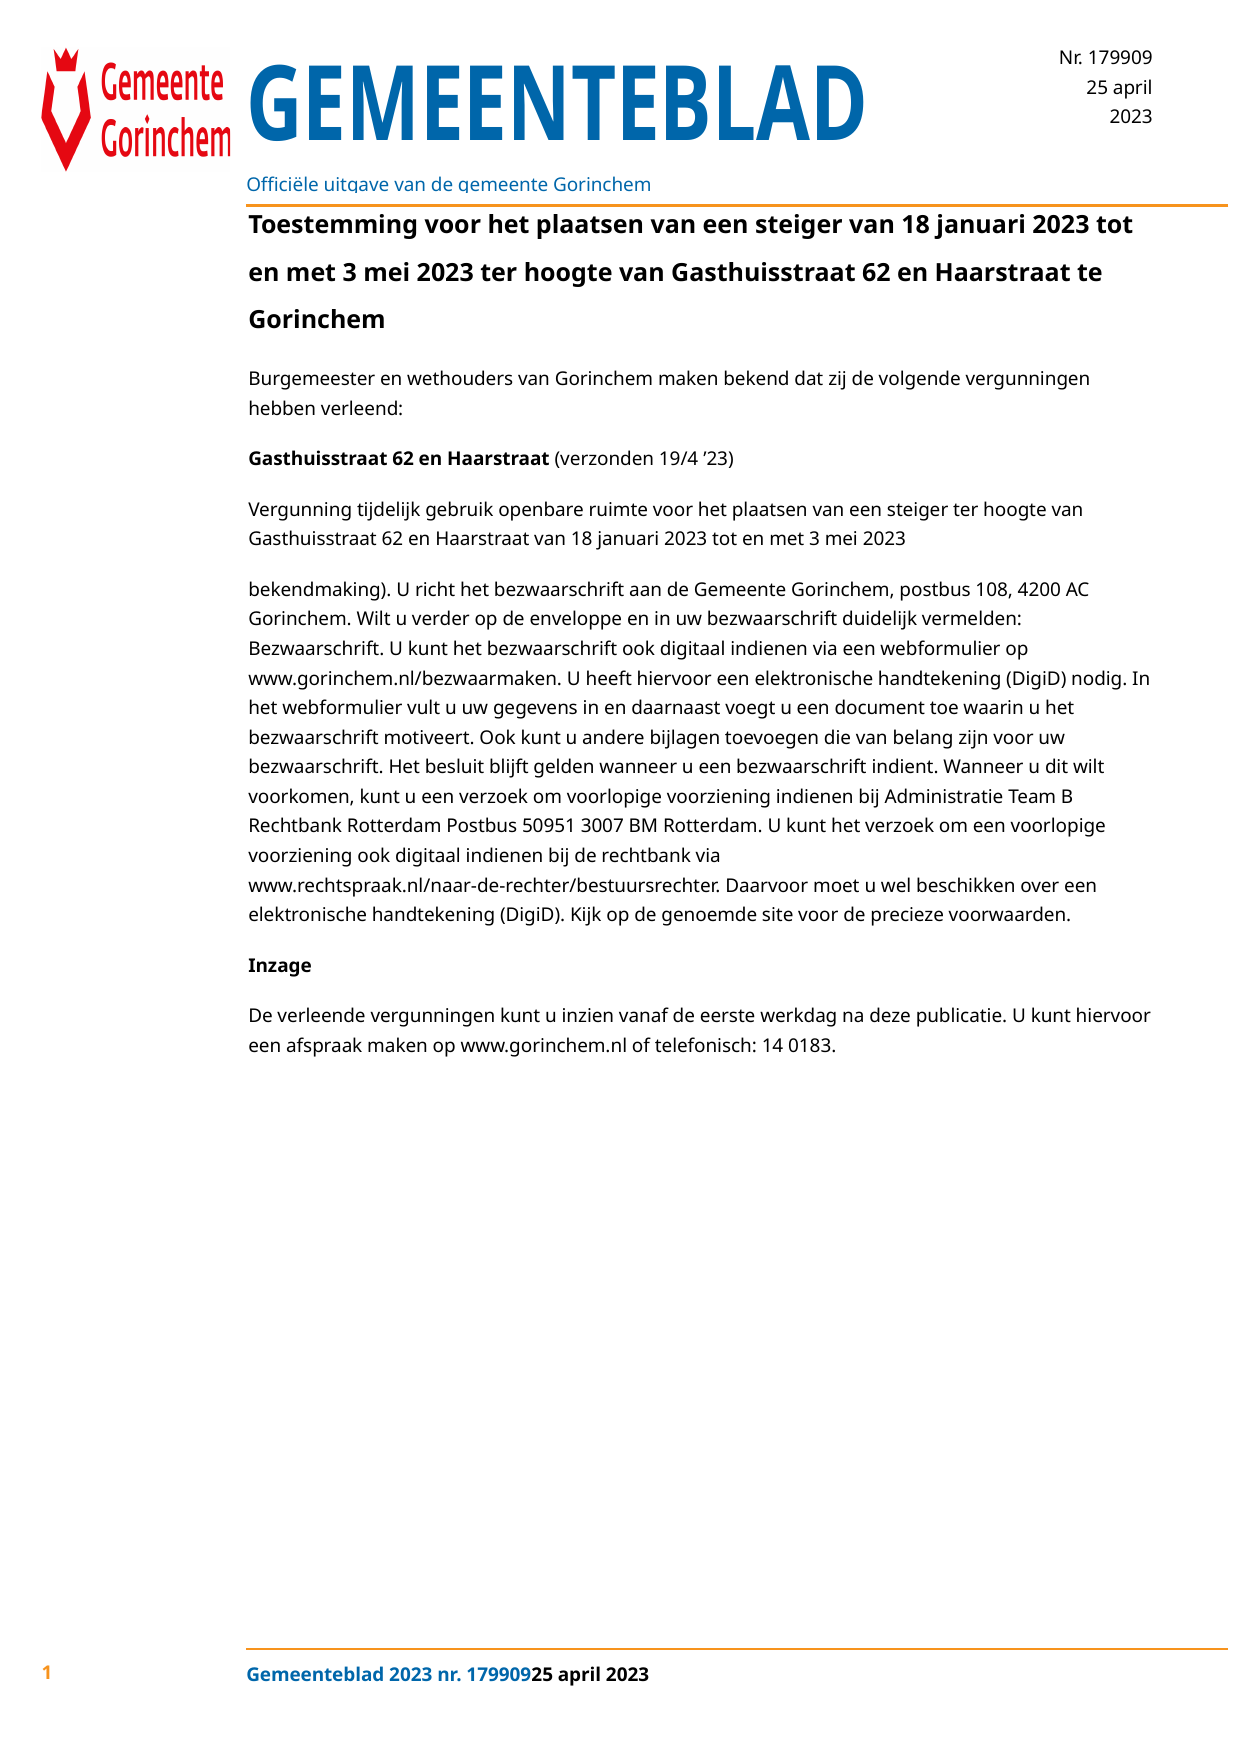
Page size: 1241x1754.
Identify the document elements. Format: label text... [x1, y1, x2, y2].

picture [41, 47, 231, 172]
text Vergunning tijdelijk gebruik openbare ruimte voor het plaatsen van een steiger ter hoogte van Gasthuisstraat 62 en Haarstraat van 18 januari 2023 tot en met 3 mei 2023 [248, 496, 1152, 551]
text Inzage [248, 952, 1152, 977]
text De verleende vergunningen kunt u inzien vanaf de eerste werkdag na deze publicatie. U kunt hiervoor een afspraak maken op www.gorinchem.nl of telefonisch: 14 0183. [248, 1002, 1152, 1057]
text Gasthuisstraat 62 en Haarstraat (verzonden 19/4 ’23) [248, 446, 1152, 471]
text Burgemeester en wethouders van Gorinchem maken bekend dat zij de volgende vergunningen hebben verleend: [248, 366, 1152, 421]
text bekendmaking). U richt het bezwaarschrift aan de Gemeente Gorinchem, postbus 108, 4200 AC Gorinchem. Wilt u verder op de enveloppe en in uw bezwaarschrift duidelijk vermelden: Bezwaarschrift. U kunt het bezwaarschrift ook digitaal indienen via een webformulier op www.gorinchem.nl/bezwaarmaken. U heeft hiervoor een elektronische handtekening (DigiD) nodig. In het webformulier vult u uw gegevens in en daarnaast voegt u een document toe waarin u het bezwaarschrift motiveert. Ook kunt u andere bijlagen toevoegen die van belang zijn voor uw bezwaarschrift. Het besluit blijft gelden wanneer u een bezwaarschrift indient. Wanneer u dit wilt voorkomen, kunt u een verzoek om voorlopige voorziening indienen bij Administratie Team B Rechtbank Rotterdam Postbus 50951 3007 BM Rotterdam. U kunt het verzoek om een voorlopige voorziening ook digitaal indienen bij de rechtbank via www.rechtspraak.nl/naar-de-rechter/bestuursrechter. Daarvoor moet u wel beschikken over een elektronische handtekening (DigiD). Kijk op de genoemde site voor de precieze voorwaarden. [248, 576, 1152, 927]
text Toestemming voor het plaatsen van een steiger van 18 januari 2023 tot en met 3 mei 2023 ter hoogte van Gasthuisstraat 62 en Haarstraat te Gorinchem [248, 207, 1152, 336]
